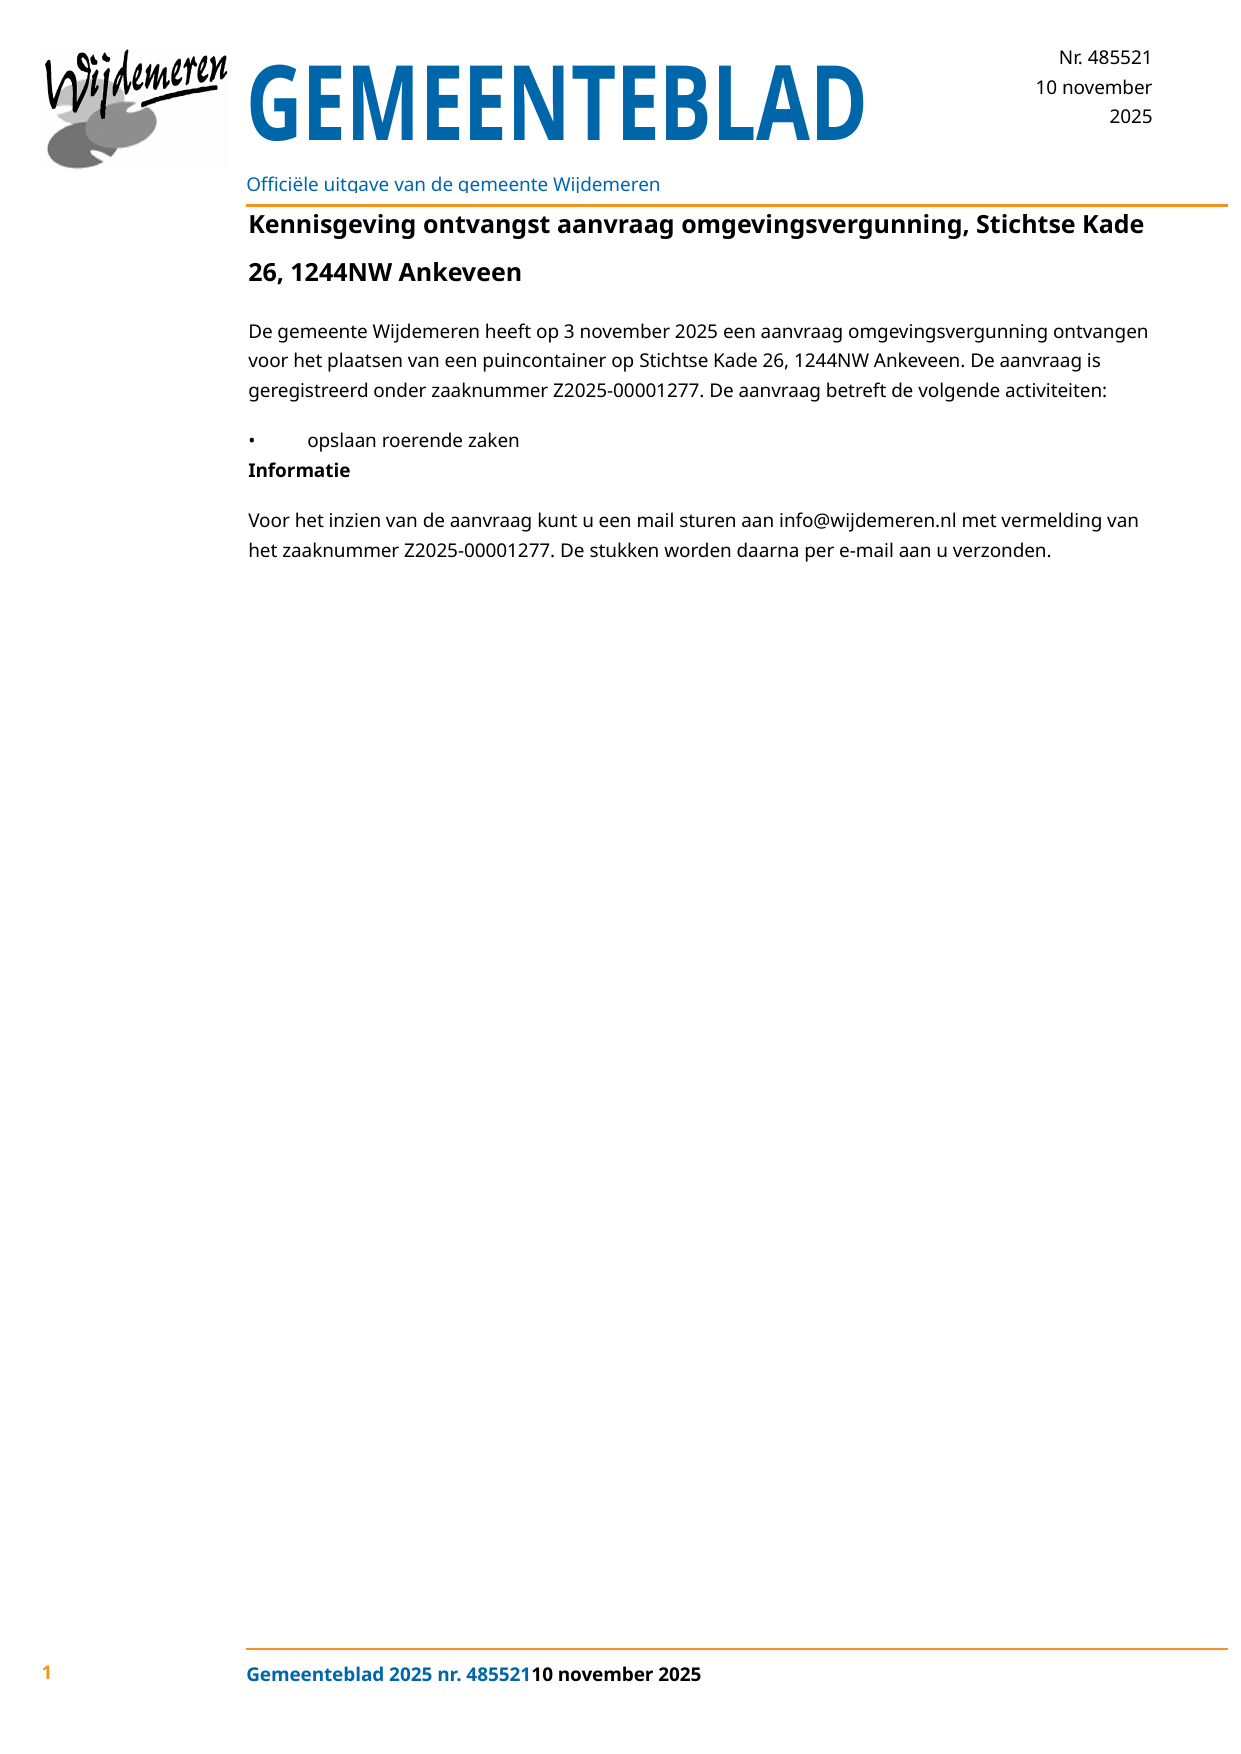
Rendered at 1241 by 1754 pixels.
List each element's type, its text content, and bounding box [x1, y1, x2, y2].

text De gemeente Wijdemeren heeft op 3 november 2025 een aanvraag omgevingsvergunning ontvangen voor het plaatsen van een puincontainer op Stichtse Kade 26, 1244NW Ankeveen. De aanvraag is geregistreerd onder zaaknummer Z2025-00001277. De aanvraag betreft de volgende activiteiten: [248, 318, 1152, 403]
text Voor het inzien van de aanvraag kunt u een mail sturen aan info@wijdemeren.nl met vermelding van het zaaknummer Z2025-00001277. De stukken worden daarna per e-mail aan u verzonden. [248, 507, 1152, 563]
picture [41, 47, 231, 172]
text Informatie [248, 457, 1152, 483]
list opslaan roerende zaken [248, 427, 1152, 453]
text Kennisgeving ontvangst aanvraag omgevingsvergunning, Stichtse Kade 26, 1244NW Ankeveen [248, 207, 1152, 288]
